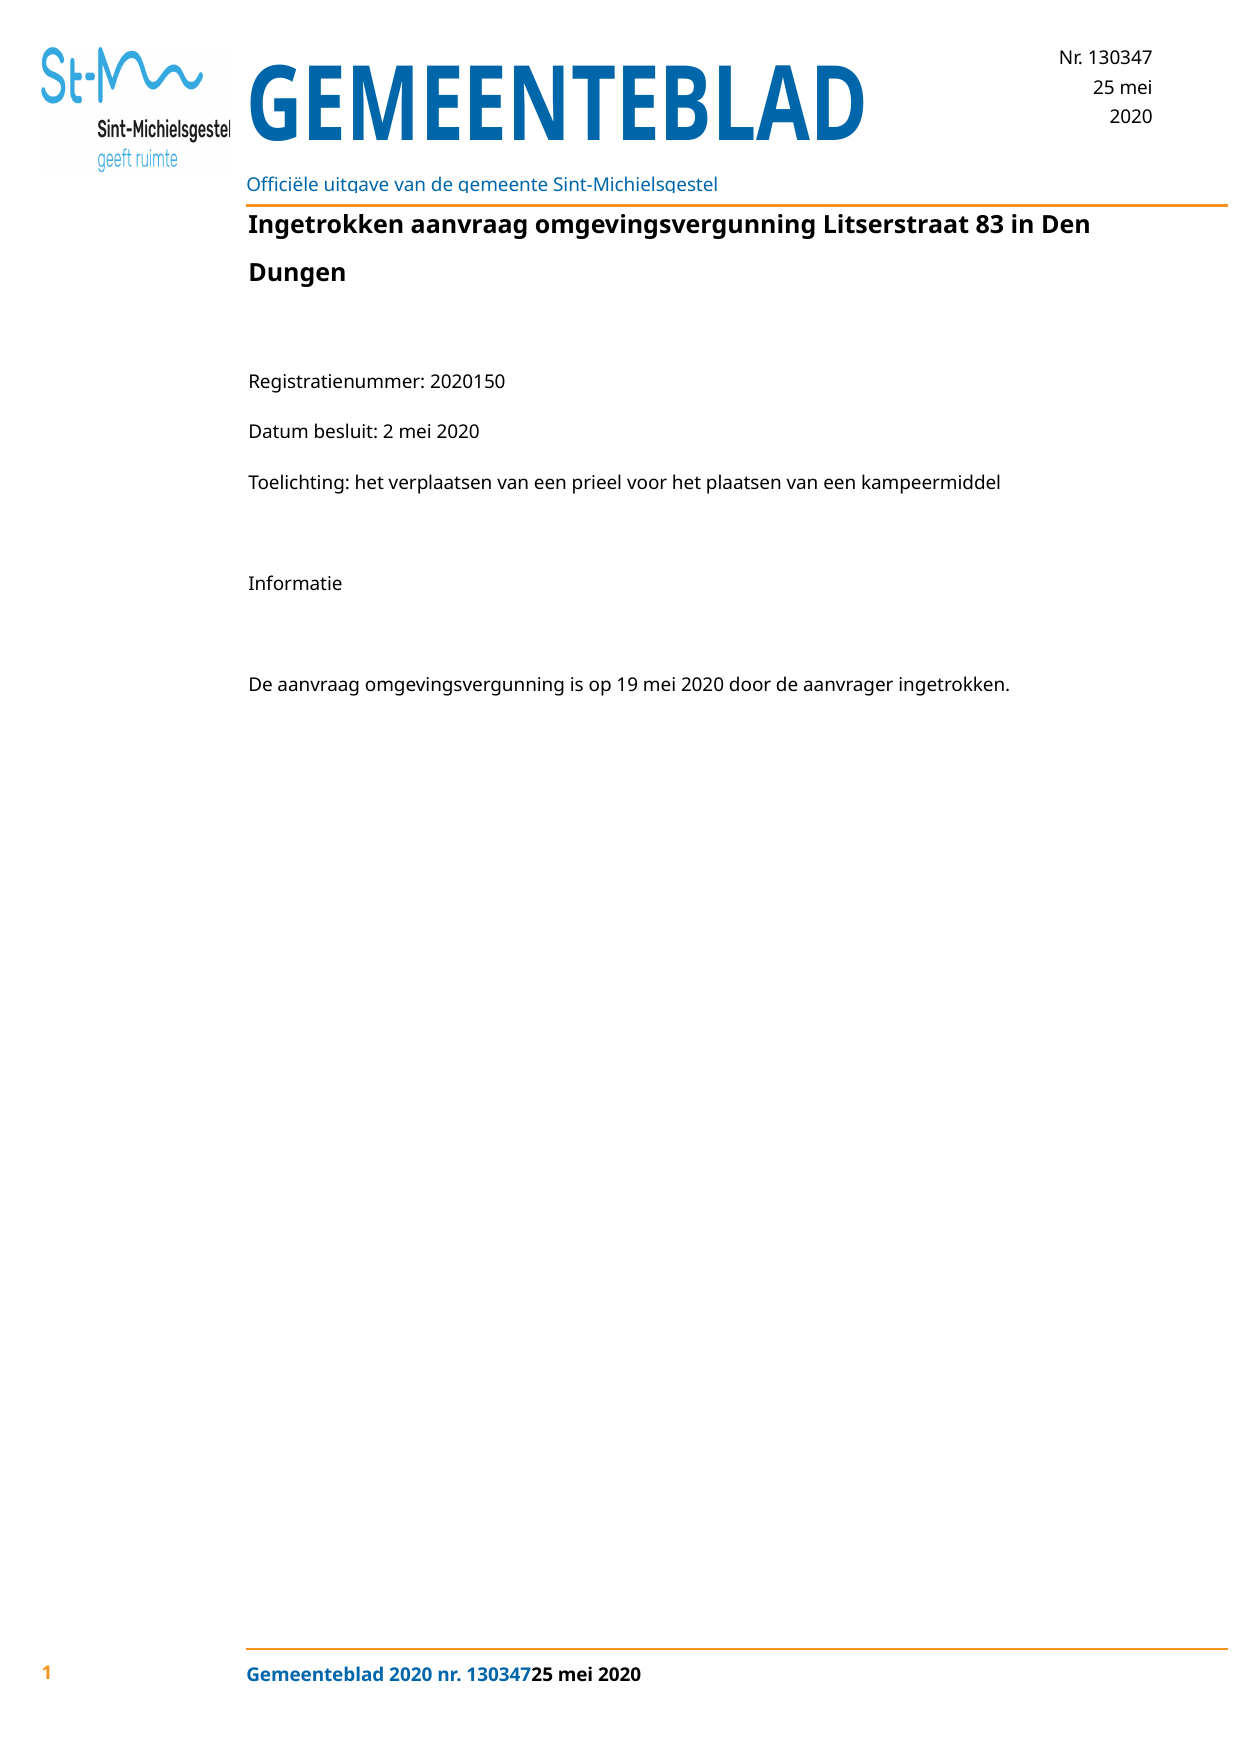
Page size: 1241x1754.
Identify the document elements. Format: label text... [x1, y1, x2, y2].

text Registratienummer: 2020150 [248, 368, 1152, 394]
text Ingetrokken aanvraag omgevingsvergunning Litserstraat 83 in Den Dungen [248, 207, 1152, 288]
text Datum besluit: 2 mei 2020 [248, 419, 1152, 444]
text Informatie [248, 570, 1152, 596]
picture [41, 47, 231, 172]
text Toelichting: het verplaatsen van een prieel voor het plaatsen van een kampeermiddel [248, 469, 1152, 495]
text De aanvraag omgevingsvergunning is op 19 mei 2020 door de aanvrager ingetrokken. [248, 671, 1152, 697]
